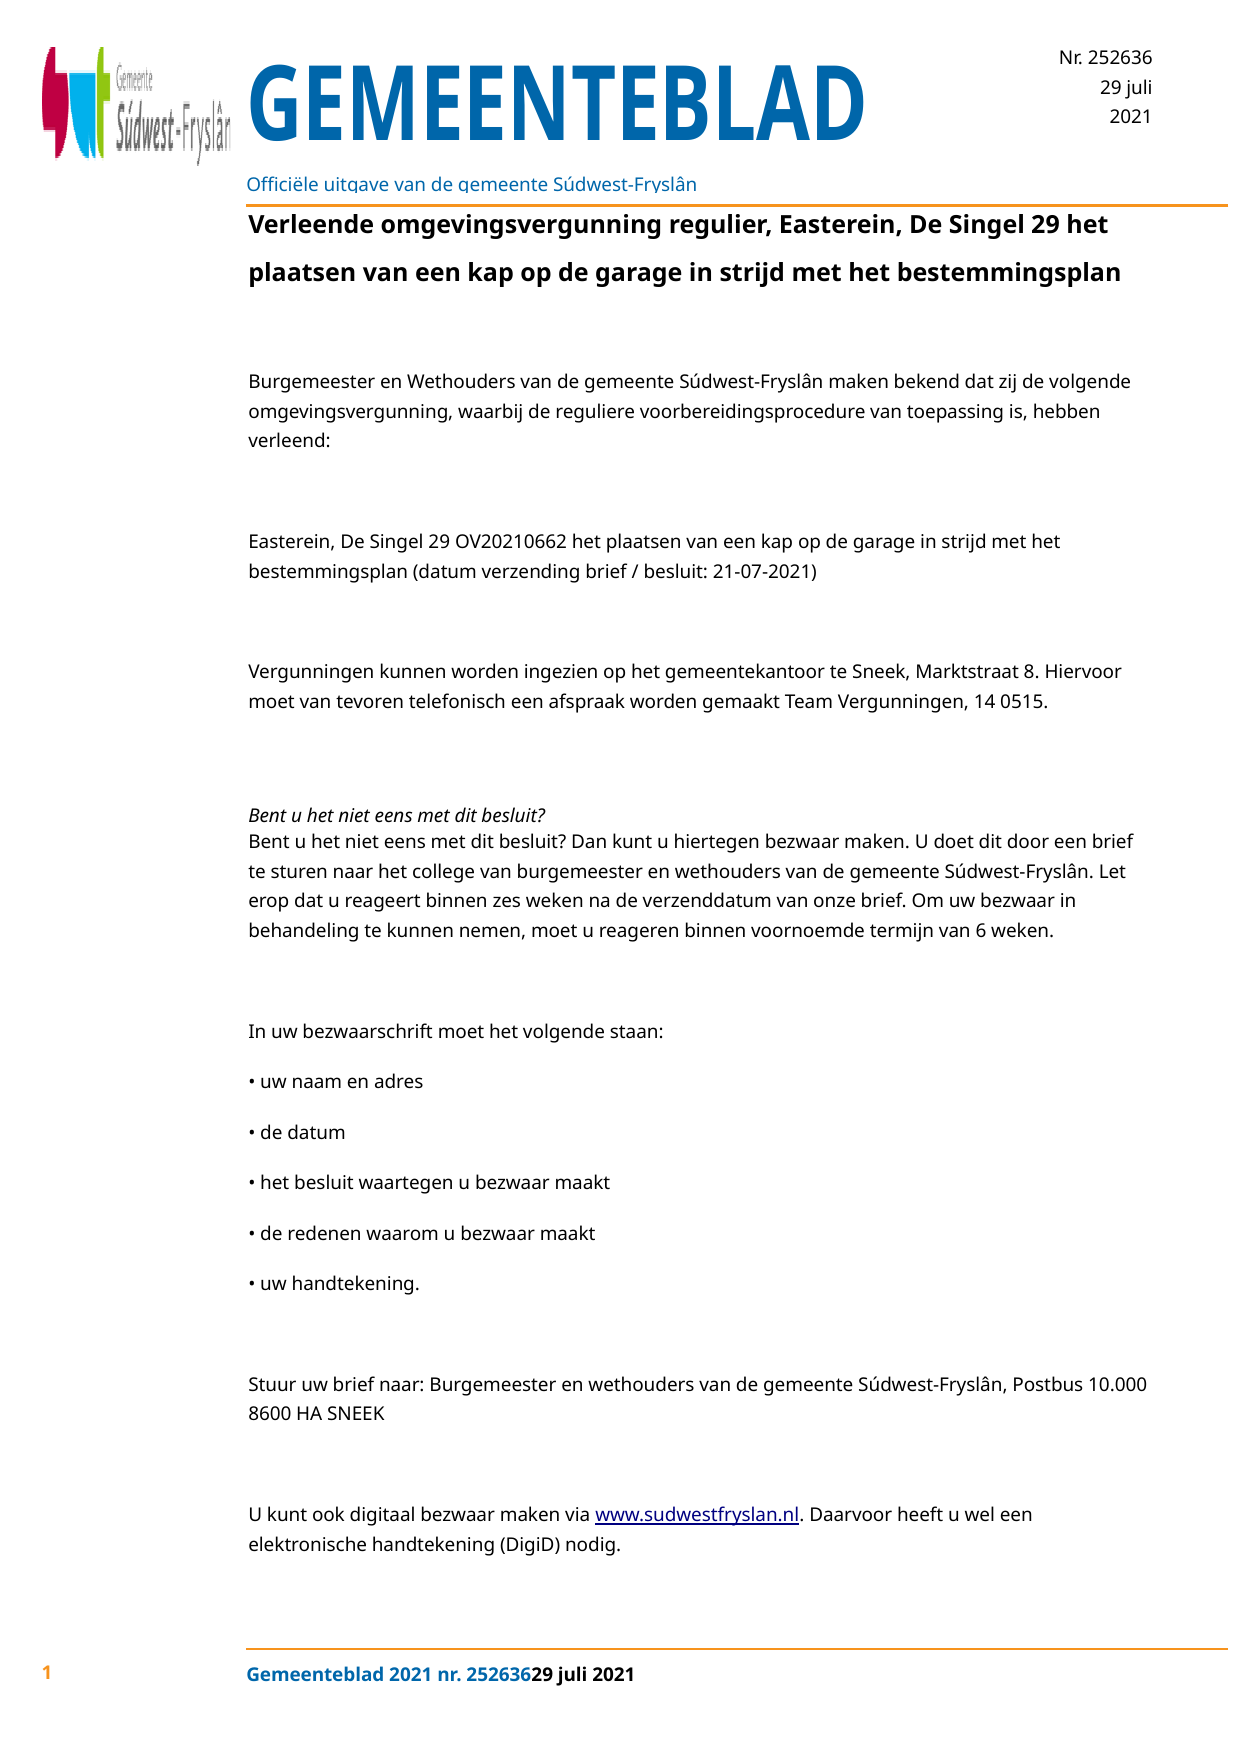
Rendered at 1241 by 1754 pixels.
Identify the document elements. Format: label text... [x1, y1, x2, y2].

picture [41, 47, 231, 172]
text • uw naam en adres [248, 1068, 1152, 1094]
text • het besluit waartegen u bezwaar maakt [248, 1169, 1152, 1195]
text Bent u het niet eens met dit besluit? Dan kunt u hiertegen bezwaar maken. U doet dit door een brief te sturen naar het college van burgemeester en wethouders van de gemeente Súdwest-Fryslân. Let erop dat u reageert binnen zes weken na de verzenddatum van onze brief. Om uw bezwaar in behandeling te kunnen nemen, moet u reageren binnen voornoemde termijn van 6 weken. [248, 828, 1152, 943]
text Stuur uw brief naar: Burgemeester en wethouders van de gemeente Súdwest-Fryslân, Postbus 10.000 8600 HA SNEEK [248, 1371, 1152, 1426]
text • de redenen waarom u bezwaar maakt [248, 1220, 1152, 1245]
text Verleende omgevingsvergunning regulier, Easterein, De Singel 29 het plaatsen van een kap op de garage in strijd met het bestemmingsplan [248, 207, 1152, 288]
text In uw bezwaarschrift moet het volgende staan: [248, 1018, 1152, 1044]
text Vergunningen kunnen worden ingezien op het gemeentekantoor te Sneek, Marktstraat 8. Hiervoor moet van tevoren telefonisch een afspraak worden gemaakt Team Vergunningen, 14 0515. [248, 659, 1152, 714]
text U kunt ook digitaal bezwaar maken via www.sudwestfryslan.nl. Daarvoor heeft u wel een elektronische handtekening (DigiD) nodig. [248, 1501, 1152, 1557]
text • uw handtekening. [248, 1270, 1152, 1296]
text Easterein, De Singel 29 OV20210662 het plaatsen van een kap op de garage in strijd met het bestemmingsplan (datum verzending brief / besluit: 21-07-2021) [248, 528, 1152, 584]
text • de datum [248, 1119, 1152, 1144]
text Bent u het niet eens met dit besluit? [248, 803, 1152, 828]
text Burgemeester en Wethouders van de gemeente Súdwest-Fryslân maken bekend dat zij de volgende omgevingsvergunning, waarbij de reguliere voorbereidingsprocedure van toepassing is, hebben verleend: [248, 368, 1152, 453]
